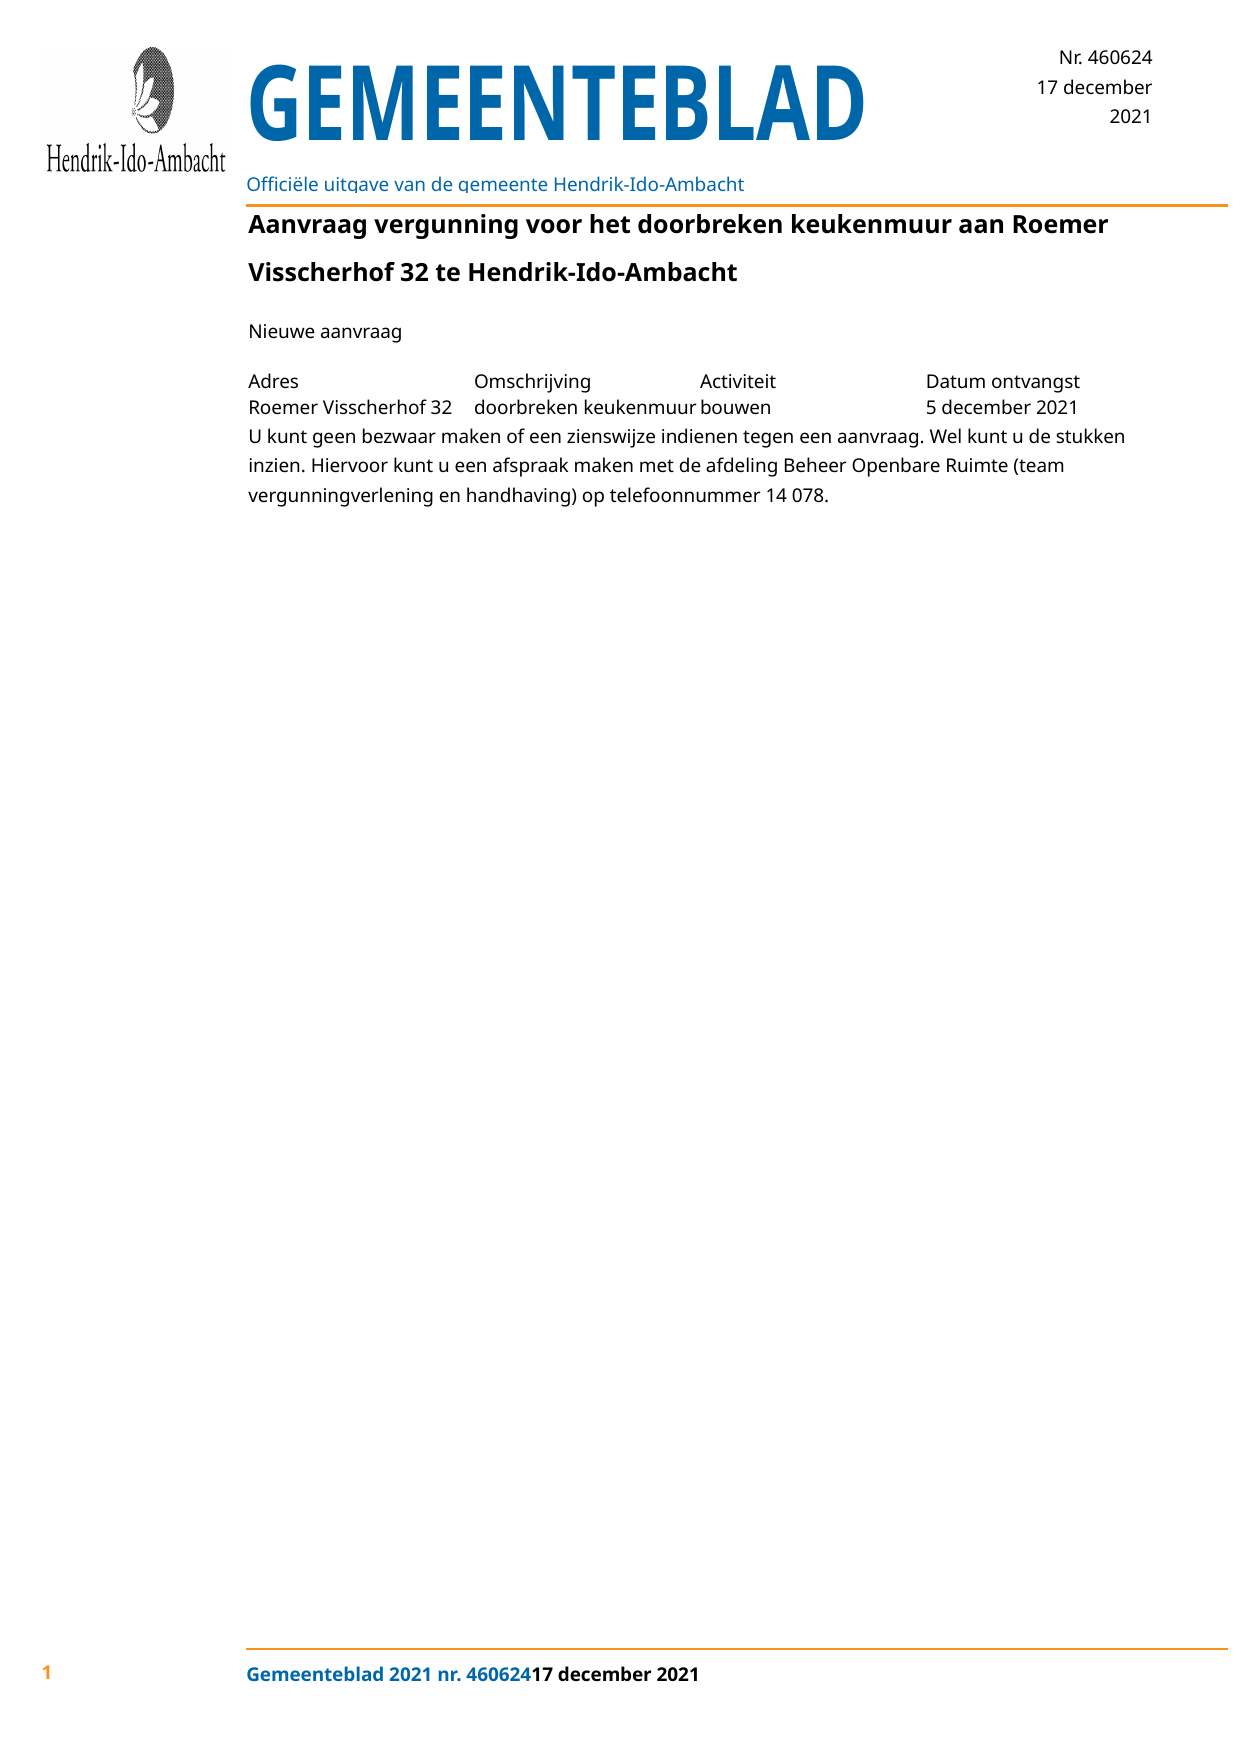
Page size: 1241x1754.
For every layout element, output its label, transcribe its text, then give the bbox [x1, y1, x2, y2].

table_cell Roemer Visscherhof 32 [248, 394, 474, 420]
table_header Datum ontvangst [926, 369, 1152, 394]
text U kunt geen bezwaar maken of een zienswijze indienen tegen een aanvraag. Wel kunt u de stukken inzien. Hiervoor kunt u een afspraak maken met de afdeling Beheer Openbare Ruimte (team vergunningverlening en handhaving) op telefoonnummer 14 078. [248, 423, 1152, 508]
text Nieuwe aanvraag [248, 318, 1152, 344]
table_header Adres [248, 369, 474, 394]
table_cell 5 december 2021 [926, 394, 1152, 420]
table_header Activiteit [700, 369, 926, 394]
table_cell bouwen [700, 394, 926, 420]
table_cell doorbreken keukenmuur [474, 394, 700, 420]
picture [41, 47, 231, 172]
table_header Omschrijving [474, 369, 700, 394]
text Aanvraag vergunning voor het doorbreken keukenmuur aan Roemer Visscherhof 32 te Hendrik-Ido-Ambacht [248, 207, 1152, 288]
